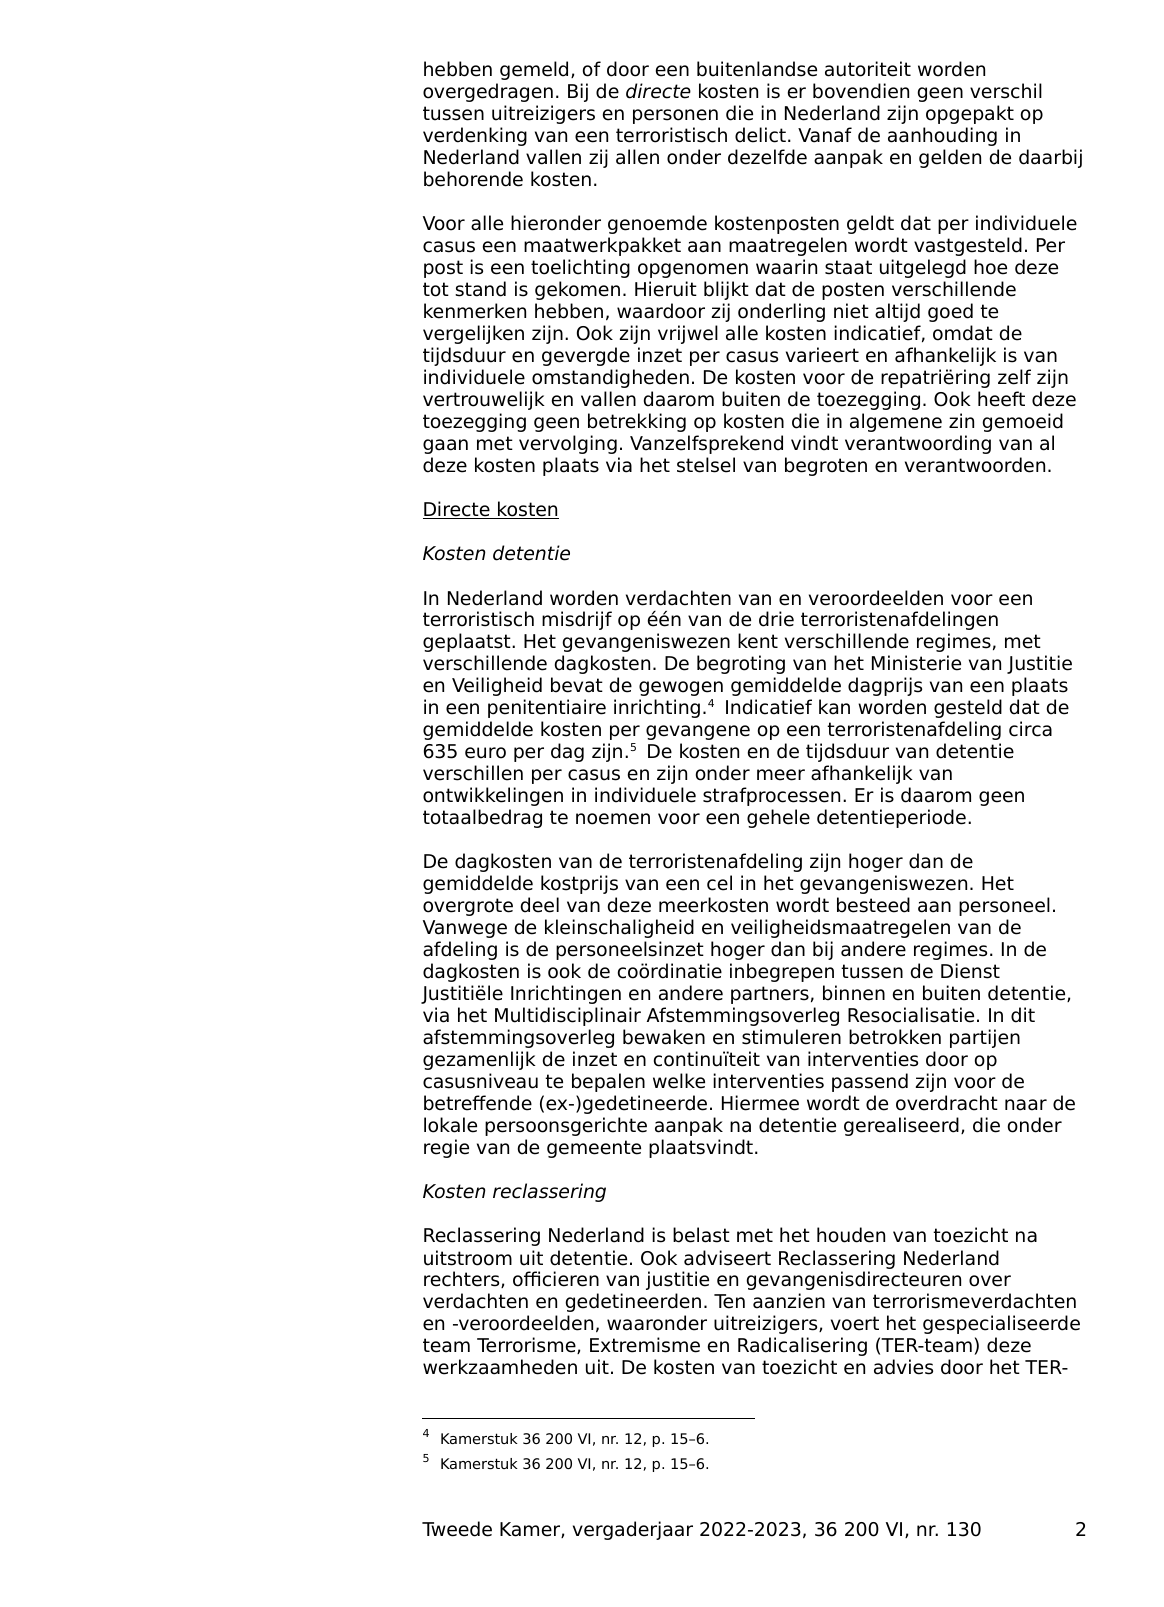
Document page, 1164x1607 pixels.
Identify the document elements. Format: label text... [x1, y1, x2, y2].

text Kamerstuk 36 200 VI, nr. 12, p. 15–6. [422, 1427, 1087, 1449]
subtitle Kosten reclassering [422, 1181, 1087, 1203]
text Kamerstuk 36 200 VI, nr. 12, p. 15–6. [422, 1452, 1087, 1474]
subtitle Directe kosten [422, 499, 1087, 521]
text Voor alle hieronder genoemde kostenposten geldt dat per individuele casus een maatwerkpakket aan maatregelen wordt vastgesteld. Per post is een toelichting opgenomen waarin staat uitgelegd hoe deze tot stand is gekomen. Hieruit blijkt dat de posten verschillende kenmerken hebben, waardoor zij onderling niet altijd goed te vergelijken zijn. Ook zijn vrijwel alle kosten indicatief, omdat de tijdsduur en gevergde inzet per casus varieert en afhankelijk is van individuele omstandigheden. De kosten voor de repatriëring zelf zijn vertrouwelijk en vallen daarom buiten de toezegging. Ook heeft deze toezegging geen betrekking op kosten die in algemene zin gemoeid gaan met vervolging. Vanzelfsprekend vindt verantwoording van al deze kosten plaats via het stelsel van begroten en verantwoorden. [422, 213, 1087, 477]
text Reclassering Nederland is belast met het houden van toezicht na uitstroom uit detentie. Ook adviseert Reclassering Nederland rechters, officieren van justitie en gevangenisdirecteuren over verdachten en gedetineerden. Ten aanzien van terrorismeverdachten en -veroordeelden, waaronder uitreizigers, voert het gespecialiseerde team Terrorisme, Extremisme en Radicalisering (TER-team) deze werkzaamheden uit. De kosten van toezicht en advies door het TER- [422, 1225, 1087, 1379]
text In Nederland worden verdachten van en veroordeelden voor een terroristisch misdrijf op één van de drie terroristenafdelingen geplaatst. Het gevangeniswezen kent verschillende regimes, met verschillende dagkosten. De begroting van het Ministerie van Justitie en Veiligheid bevat de gewogen gemiddelde dagprijs van een plaats in een penitentiaire inrichting. Indicatief kan worden gesteld dat de gemiddelde kosten per gevangene op een terroristenafdeling circa 635 euro per dag zijn. De kosten en de tijdsduur van detentie verschillen per casus en zijn onder meer afhankelijk van ontwikkelingen in individuele strafprocessen. Er is daarom geen totaalbedrag te noemen voor een gehele detentieperiode. [422, 587, 1087, 829]
text hebben gemeld, of door een buitenlandse autoriteit worden overgedragen. Bij de directe kosten is er bovendien geen verschil tussen uitreizigers en personen die in Nederland zijn opgepakt op verdenking van een terroristisch delict. Vanaf de aanhouding in Nederland vallen zij allen onder dezelfde aanpak en gelden de daarbij behorende kosten. [422, 59, 1087, 191]
text De dagkosten van de terroristenafdeling zijn hoger dan de gemiddelde kostprijs van een cel in het gevangeniswezen. Het overgrote deel van deze meerkosten wordt besteed aan personeel. Vanwege de kleinschaligheid en veiligheidsmaatregelen van de afdeling is de personeelsinzet hoger dan bij andere regimes. In de dagkosten is ook de coördinatie inbegrepen tussen de Dienst Justitiële Inrichtingen en andere partners, binnen en buiten detentie, via het Multidisciplinair Afstemmingsoverleg Resocialisatie. In dit afstemmingsoverleg bewaken en stimuleren betrokken partijen gezamenlijk de inzet en continuïteit van interventies door op casusniveau te bepalen welke interventies passend zijn voor de betreffende (ex-)gedetineerde. Hiermee wordt de overdracht naar de lokale persoonsgerichte aanpak na detentie gerealiseerd, die onder regie van de gemeente plaatsvindt. [422, 851, 1087, 1159]
subtitle Kosten detentie [422, 543, 1087, 565]
